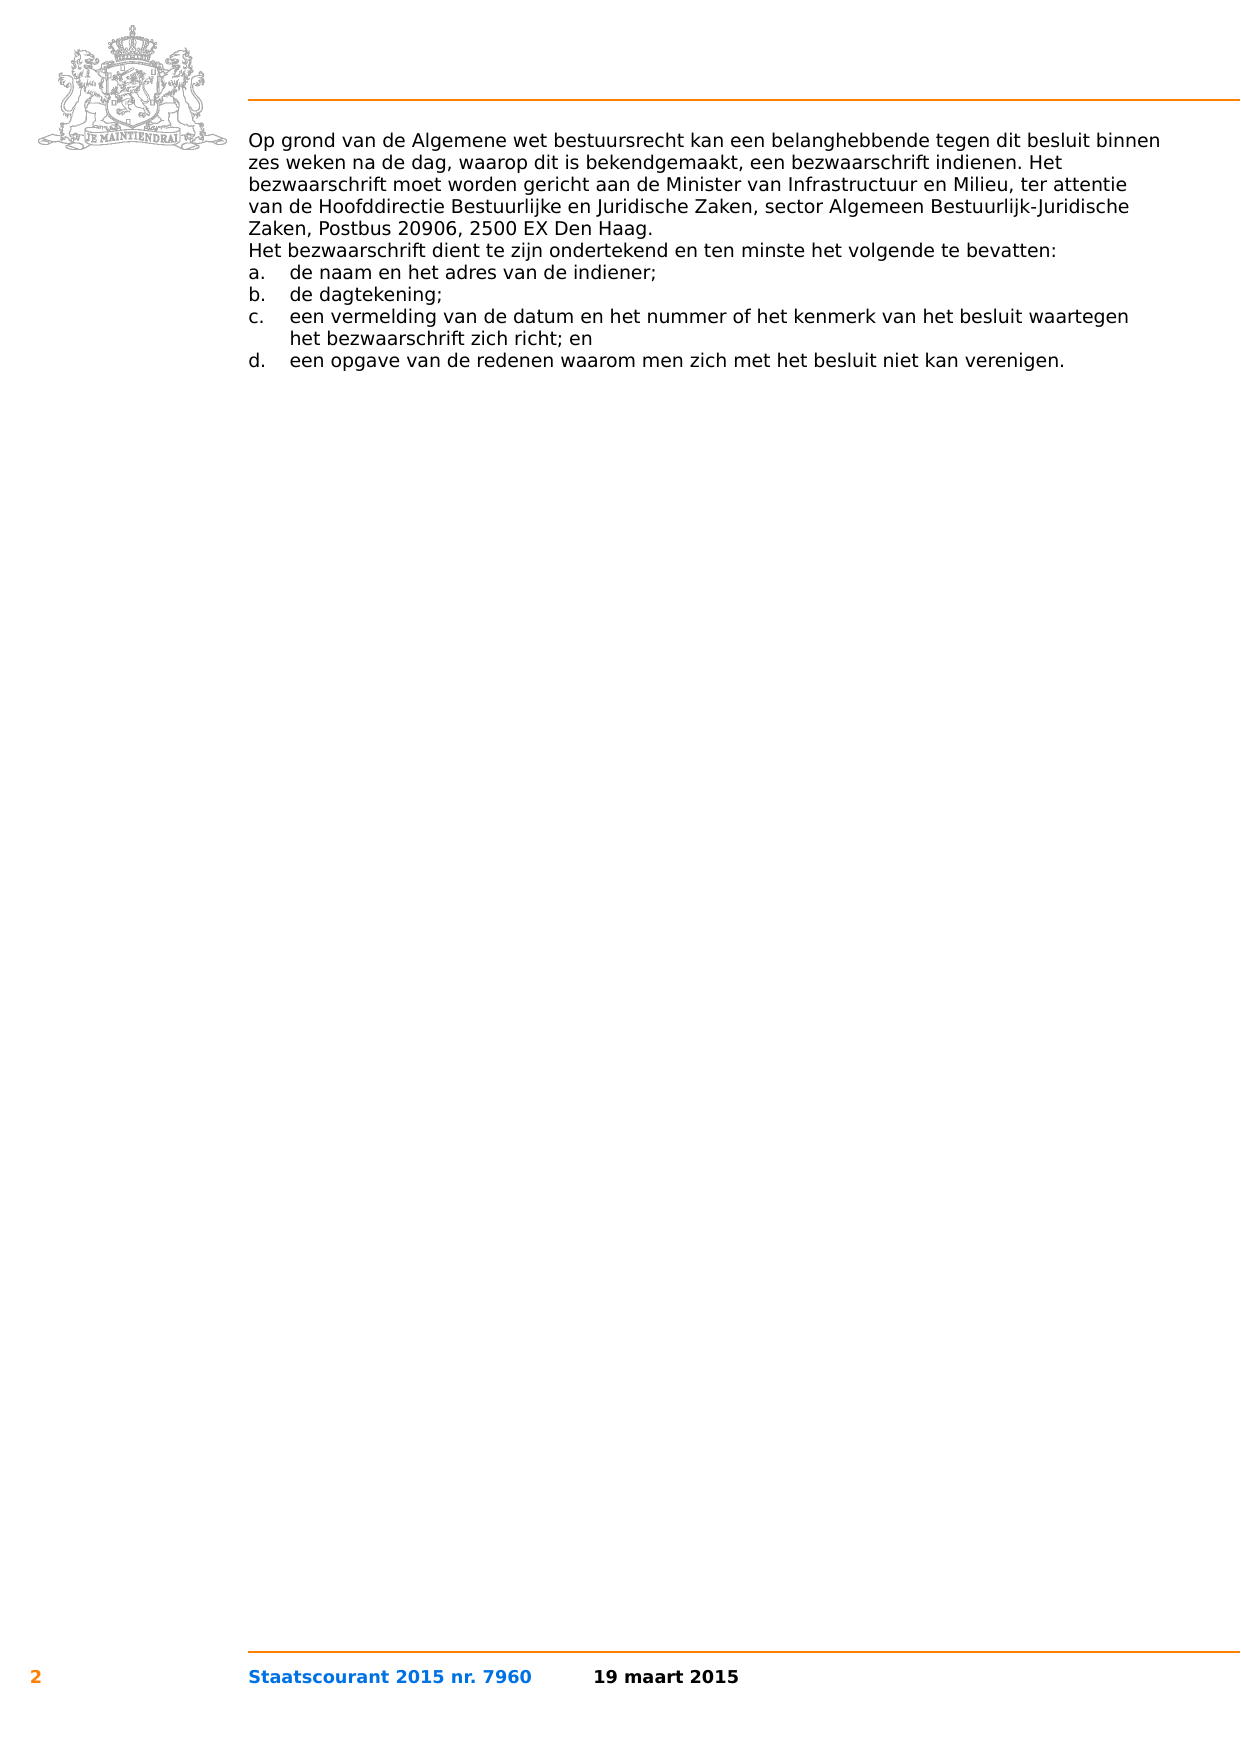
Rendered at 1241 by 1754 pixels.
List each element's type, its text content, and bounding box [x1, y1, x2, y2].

text a. de naam en het adres van de indiener; [248, 262, 1163, 284]
picture [38, 25, 227, 150]
text Het bezwaarschrift dient te zijn ondertekend en ten minste het volgende te bevatten: [248, 240, 1163, 262]
text Op grond van de Algemene wet bestuursrecht kan een belanghebbende tegen dit besluit binnen zes weken na de dag, waarop dit is bekendgemaakt, een bezwaarschrift indienen. Het bezwaarschrift moet worden gericht aan de Minister van Infrastructuur en Milieu, ter attentie van de Hoofddirectie Bestuurlijke en Juridische Zaken, sector Algemeen Bestuurlijk-Juridische Zaken, Postbus 20906, 2500 EX Den Haag. [248, 130, 1163, 240]
text d. een opgave van de redenen waarom men zich met het besluit niet kan verenigen. [248, 350, 1163, 372]
text b. de dagtekening; [248, 284, 1163, 306]
text c. een vermelding van de datum en het nummer of het kenmerk van het besluit waartegen het bezwaarschrift zich richt; en [248, 306, 1163, 350]
